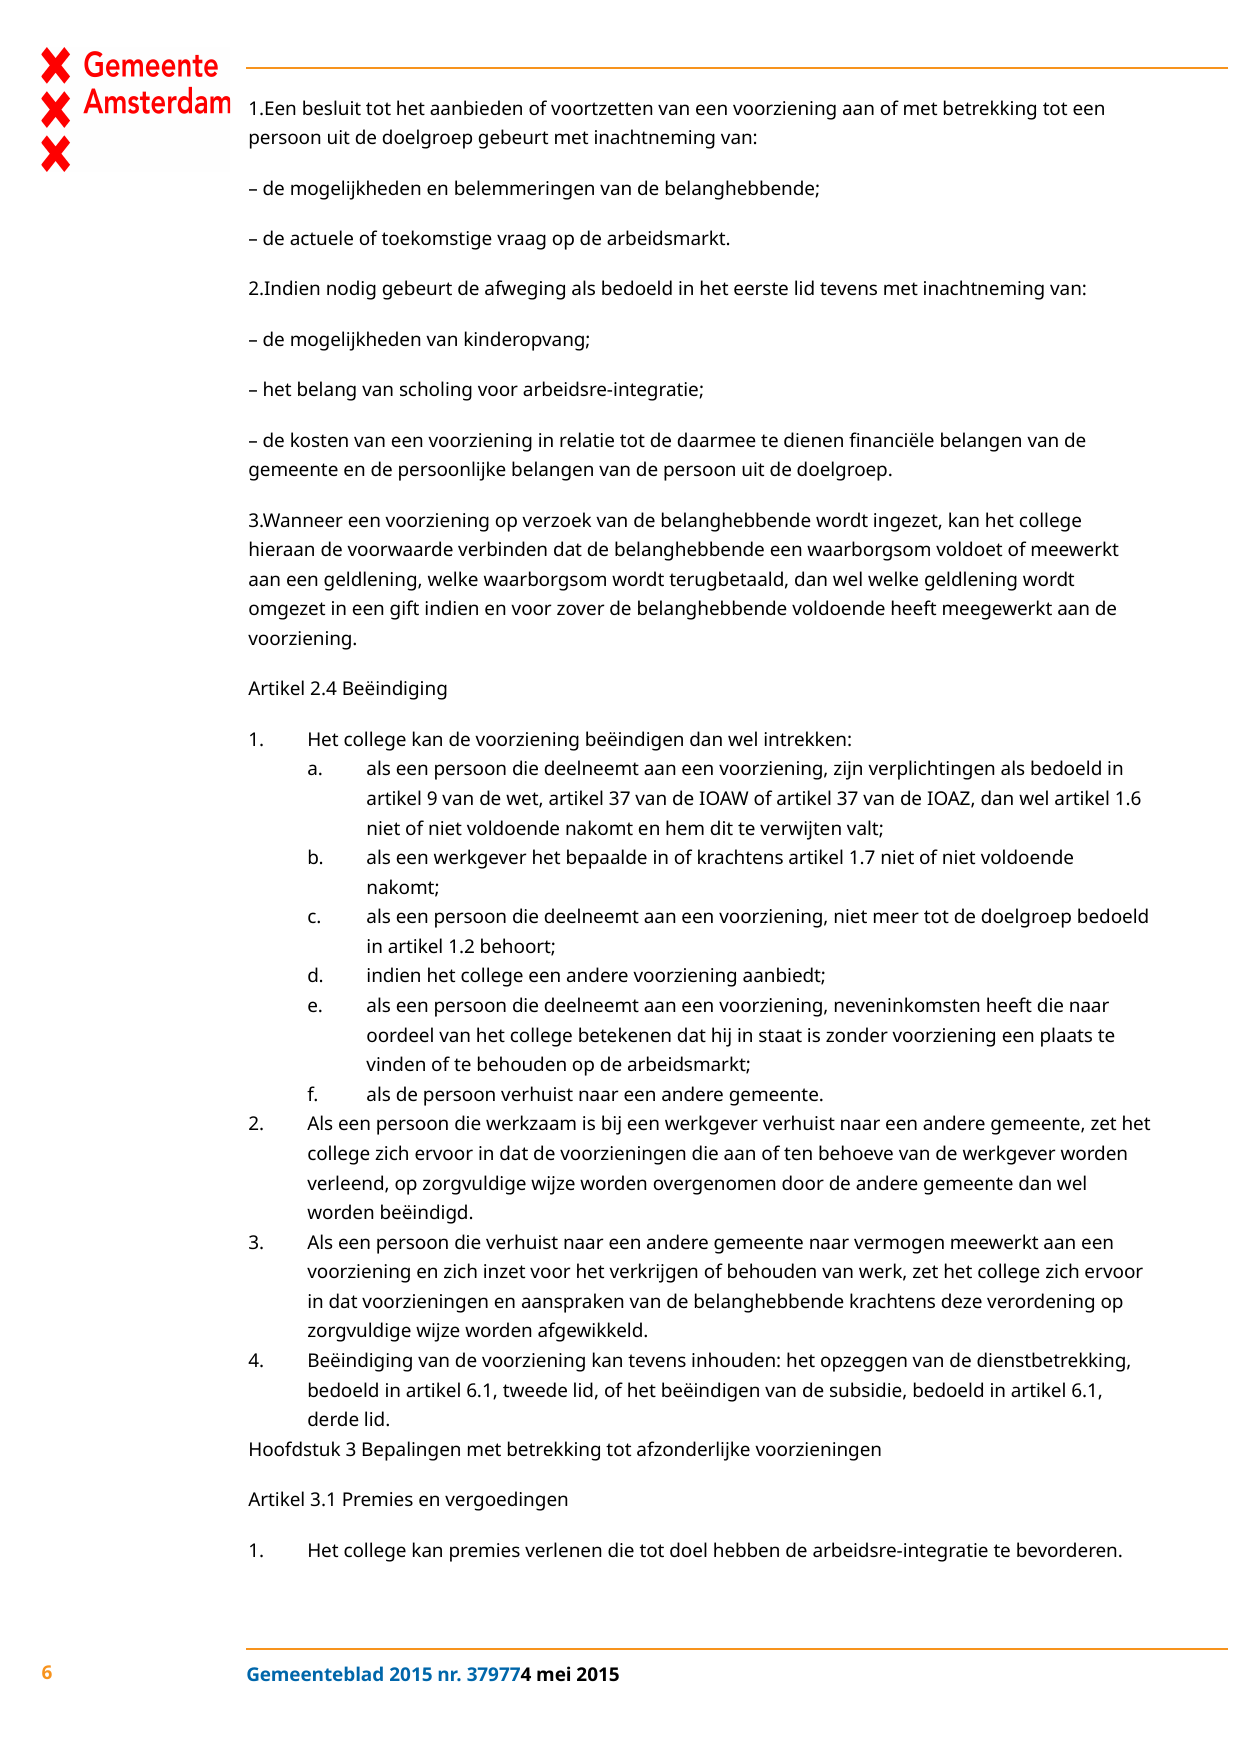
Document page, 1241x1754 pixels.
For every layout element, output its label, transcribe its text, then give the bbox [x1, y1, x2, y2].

list als de persoon verhuist naar een andere gemeente. [307, 1081, 1152, 1107]
text 2.Indien nodig gebeurt de afweging als bedoeld in het eerste lid tevens met inachtneming van: [248, 276, 1152, 301]
list als een persoon die deelneemt aan een voorziening, niet meer tot de doelgroep bedoeld in artikel 1.2 behoort; [307, 903, 1152, 959]
text 1.Een besluit tot het aanbieden of voortzetten van een voorziening aan of met betrekking tot een persoon uit de doelgroep gebeurt met inachtneming van: [248, 95, 1152, 150]
list Als een persoon die werkzaam is bij een werkgever verhuist naar een andere gemeente, zet het college zich ervoor in dat de voorzieningen die aan of ten behoeve van de werkgever worden verleend, op zorgvuldige wijze worden overgenomen door de andere gemeente dan wel worden beëindigd. [248, 1111, 1152, 1225]
picture [41, 47, 231, 172]
text 3.Wanneer een voorziening op verzoek van de belanghebbende wordt ingezet, kan het college hieraan de voorwaarde verbinden dat de belanghebbende een waarborgsom voldoet of meewerkt aan een geldlening, welke waarborgsom wordt terugbetaald, dan wel welke geldlening wordt omgezet in een gift indien en voor zover de belanghebbende voldoende heeft meegewerkt aan de voorziening. [248, 507, 1152, 651]
list als een persoon die deelneemt aan een voorziening, zijn verplichtingen als bedoeld in artikel 9 van de wet, artikel 37 van de IOAW of artikel 37 van de IOAZ, dan wel artikel 1.6 niet of niet voldoende nakomt en hem dit te verwijten valt; [307, 756, 1152, 841]
list Het college kan de voorziening beëindigen dan wel intrekken: [248, 726, 1152, 752]
text Artikel 3.1 Premies en vergoedingen [248, 1486, 1152, 1512]
list Beëindiging van de voorziening kan tevens inhouden: het opzeggen van de dienstbetrekking, bedoeld in artikel 6.1, tweede lid, of het beëindigen van de subsidie, bedoeld in artikel 6.1, derde lid. [248, 1347, 1152, 1432]
list Als een persoon die verhuist naar een andere gemeente naar vermogen meewerkt aan een voorziening en zich inzet voor het verkrijgen of behouden van werk, zet het college zich ervoor in dat voorzieningen en aanspraken van de belanghebbende krachtens deze verordening op zorgvuldige wijze worden afgewikkeld. [248, 1229, 1152, 1343]
text – de mogelijkheden van kinderopvang; [248, 326, 1152, 352]
list Het college kan premies verlenen die tot doel hebben de arbeidsre-integratie te bevorderen. [248, 1537, 1152, 1563]
text – de kosten van een voorziening in relatie tot de daarmee te dienen financiële belangen van de gemeente en de persoonlijke belangen van de persoon uit de doelgroep. [248, 427, 1152, 482]
text – de actuele of toekomstige vraag op de arbeidsmarkt. [248, 225, 1152, 251]
text – de mogelijkheden en belemmeringen van de belanghebbende; [248, 175, 1152, 201]
list als een werkgever het bepaalde in of krachtens artikel 1.7 niet of niet voldoende nakomt; [307, 844, 1152, 900]
text – het belang van scholing voor arbeidsre-integratie; [248, 376, 1152, 402]
list als een persoon die deelneemt aan een voorziening, neveninkomsten heeft die naar oordeel van het college betekenen dat hij in staat is zonder voorziening een plaats te vinden of te behouden op de arbeidsmarkt; [307, 992, 1152, 1077]
list indien het college een andere voorziening aanbiedt; [307, 963, 1152, 988]
text Artikel 2.4 Beëindiging [248, 676, 1152, 701]
text Hoofdstuk 3 Bepalingen met betrekking tot afzonderlijke voorzieningen [248, 1436, 1152, 1462]
